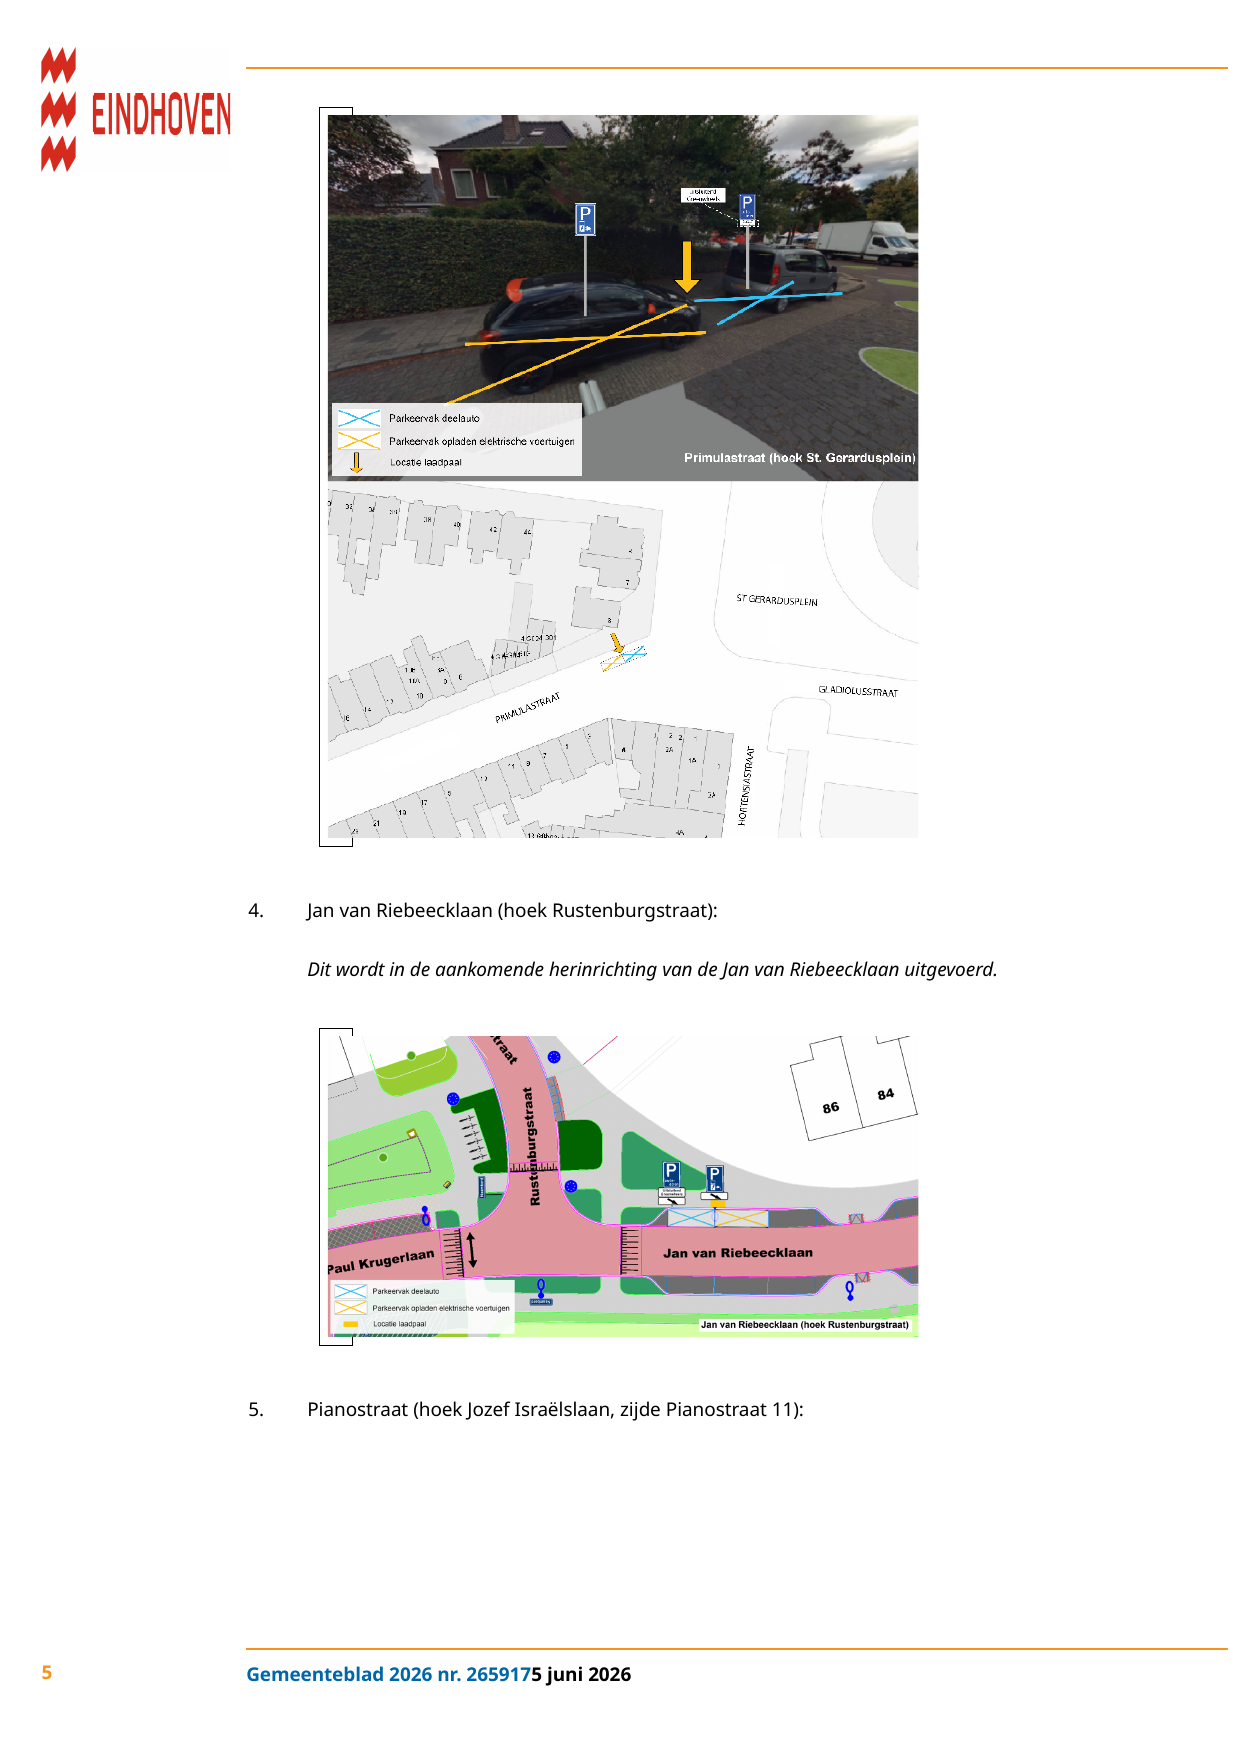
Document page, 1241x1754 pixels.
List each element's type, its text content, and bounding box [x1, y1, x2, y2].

list Pianostraat (hoek Jozef Israëlslaan, zijde Pianostraat 11): [248, 1396, 1152, 1422]
picture [41, 47, 231, 172]
list Jan van Riebeecklaan (hoek Rustenburgstraat): [248, 897, 1152, 923]
picture [327, 1036, 919, 1337]
picture [327, 115, 919, 838]
list Dit wordt in de aankomende herinrichting van de Jan van Riebeecklaan uitgevoerd. [248, 956, 1152, 982]
